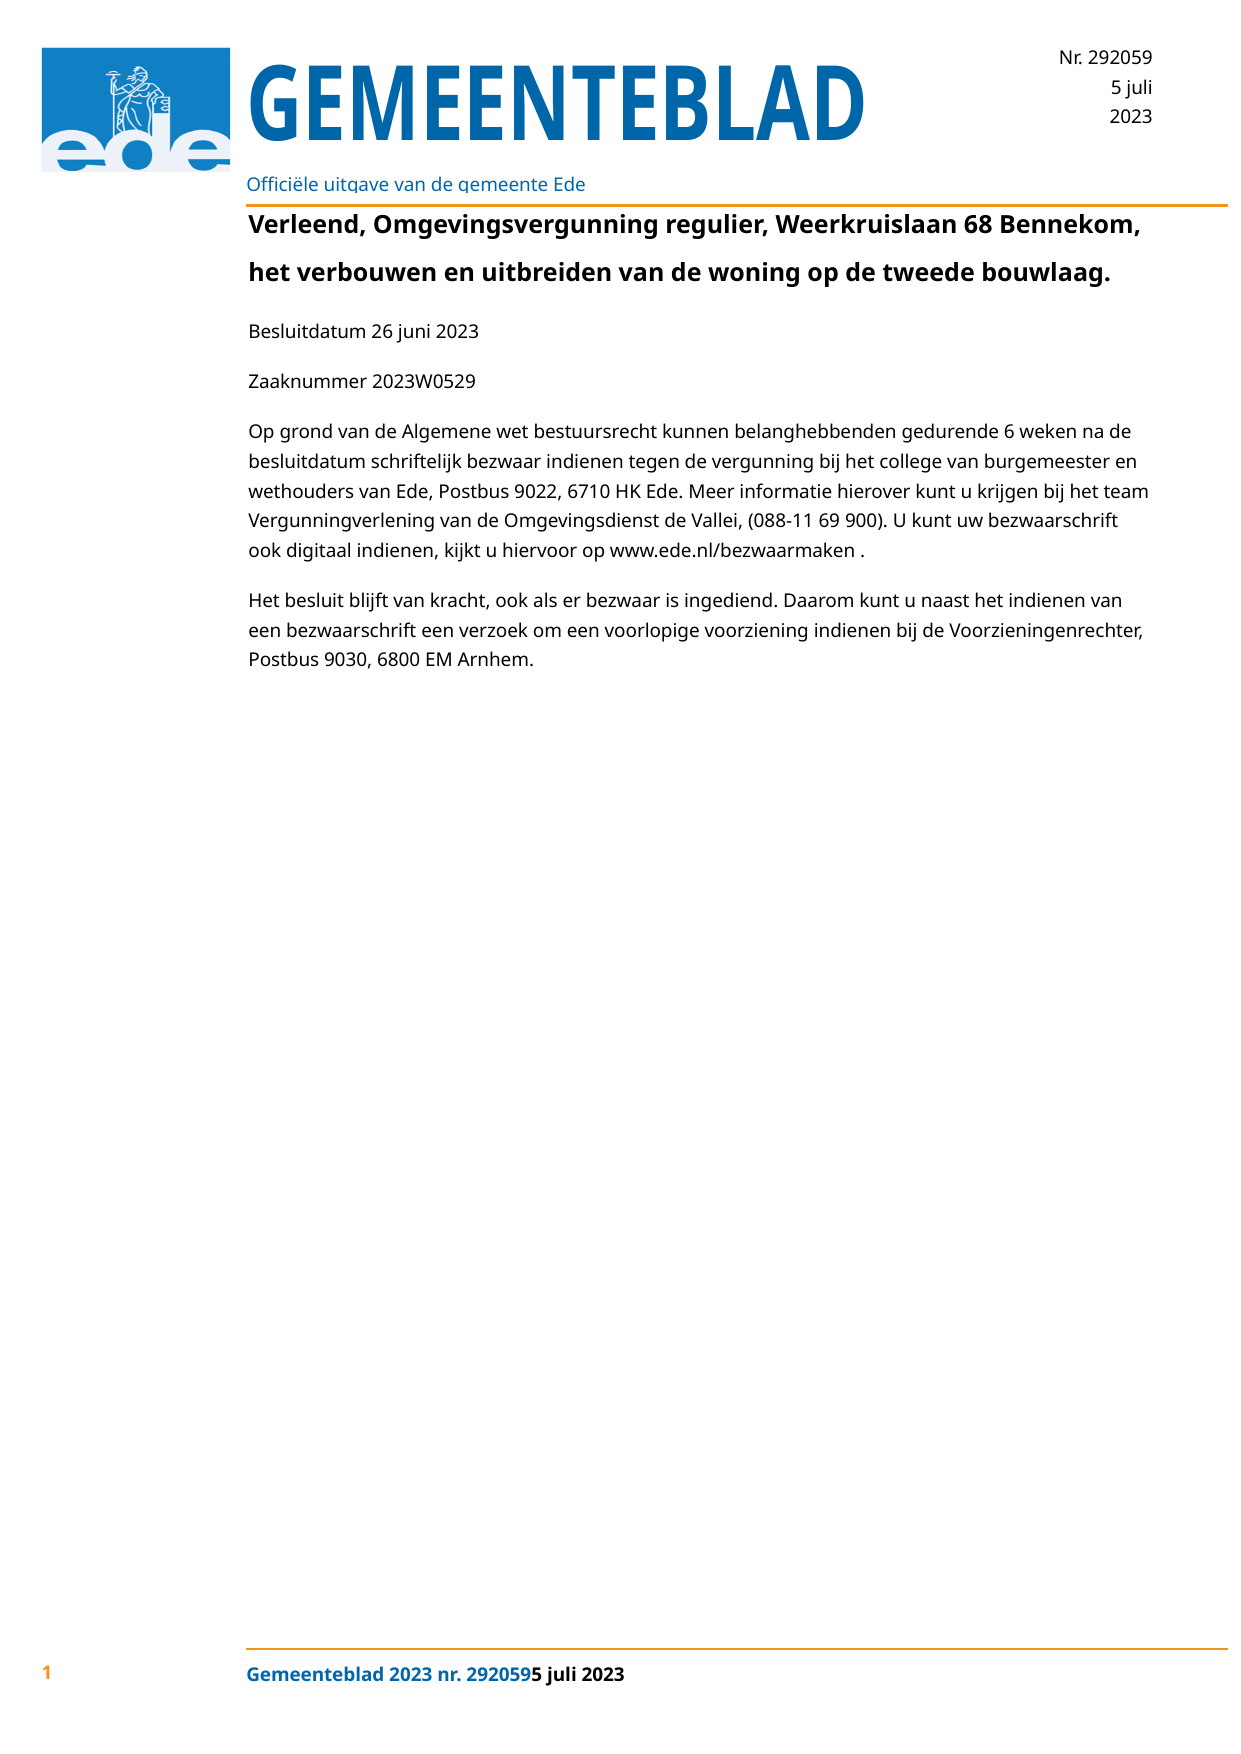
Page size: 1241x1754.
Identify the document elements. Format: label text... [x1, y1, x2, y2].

text Het besluit blijft van kracht, ook als er bezwaar is ingediend. Daarom kunt u naast het indienen van een bezwaarschrift een verzoek om een voorlopige voorziening indienen bij de Voorzieningenrechter, Postbus 9030, 6800 EM Arnhem. [248, 587, 1152, 672]
text Besluitdatum 26 juni 2023 [248, 318, 1152, 344]
text Verleend, Omgevingsvergunning regulier, Weerkruislaan 68 Bennekom, het verbouwen en uitbreiden van de woning op de tweede bouwlaag. [248, 207, 1152, 288]
text Op grond van de Algemene wet bestuursrecht kunnen belanghebbenden gedurende 6 weken na de besluitdatum schriftelijk bezwaar indienen tegen de vergunning bij het college van burgemeester en wethouders van Ede, Postbus 9022, 6710 HK Ede. Meer informatie hierover kunt u krijgen bij het team Vergunningverlening van de Omgevingsdienst de Vallei, (088-11 69 900). U kunt uw bezwaarschrift ook digitaal indienen, kijkt u hiervoor op www.ede.nl/bezwaarmaken . [248, 419, 1152, 563]
text Zaaknummer 2023W0529 [248, 368, 1152, 394]
picture [41, 47, 231, 172]
